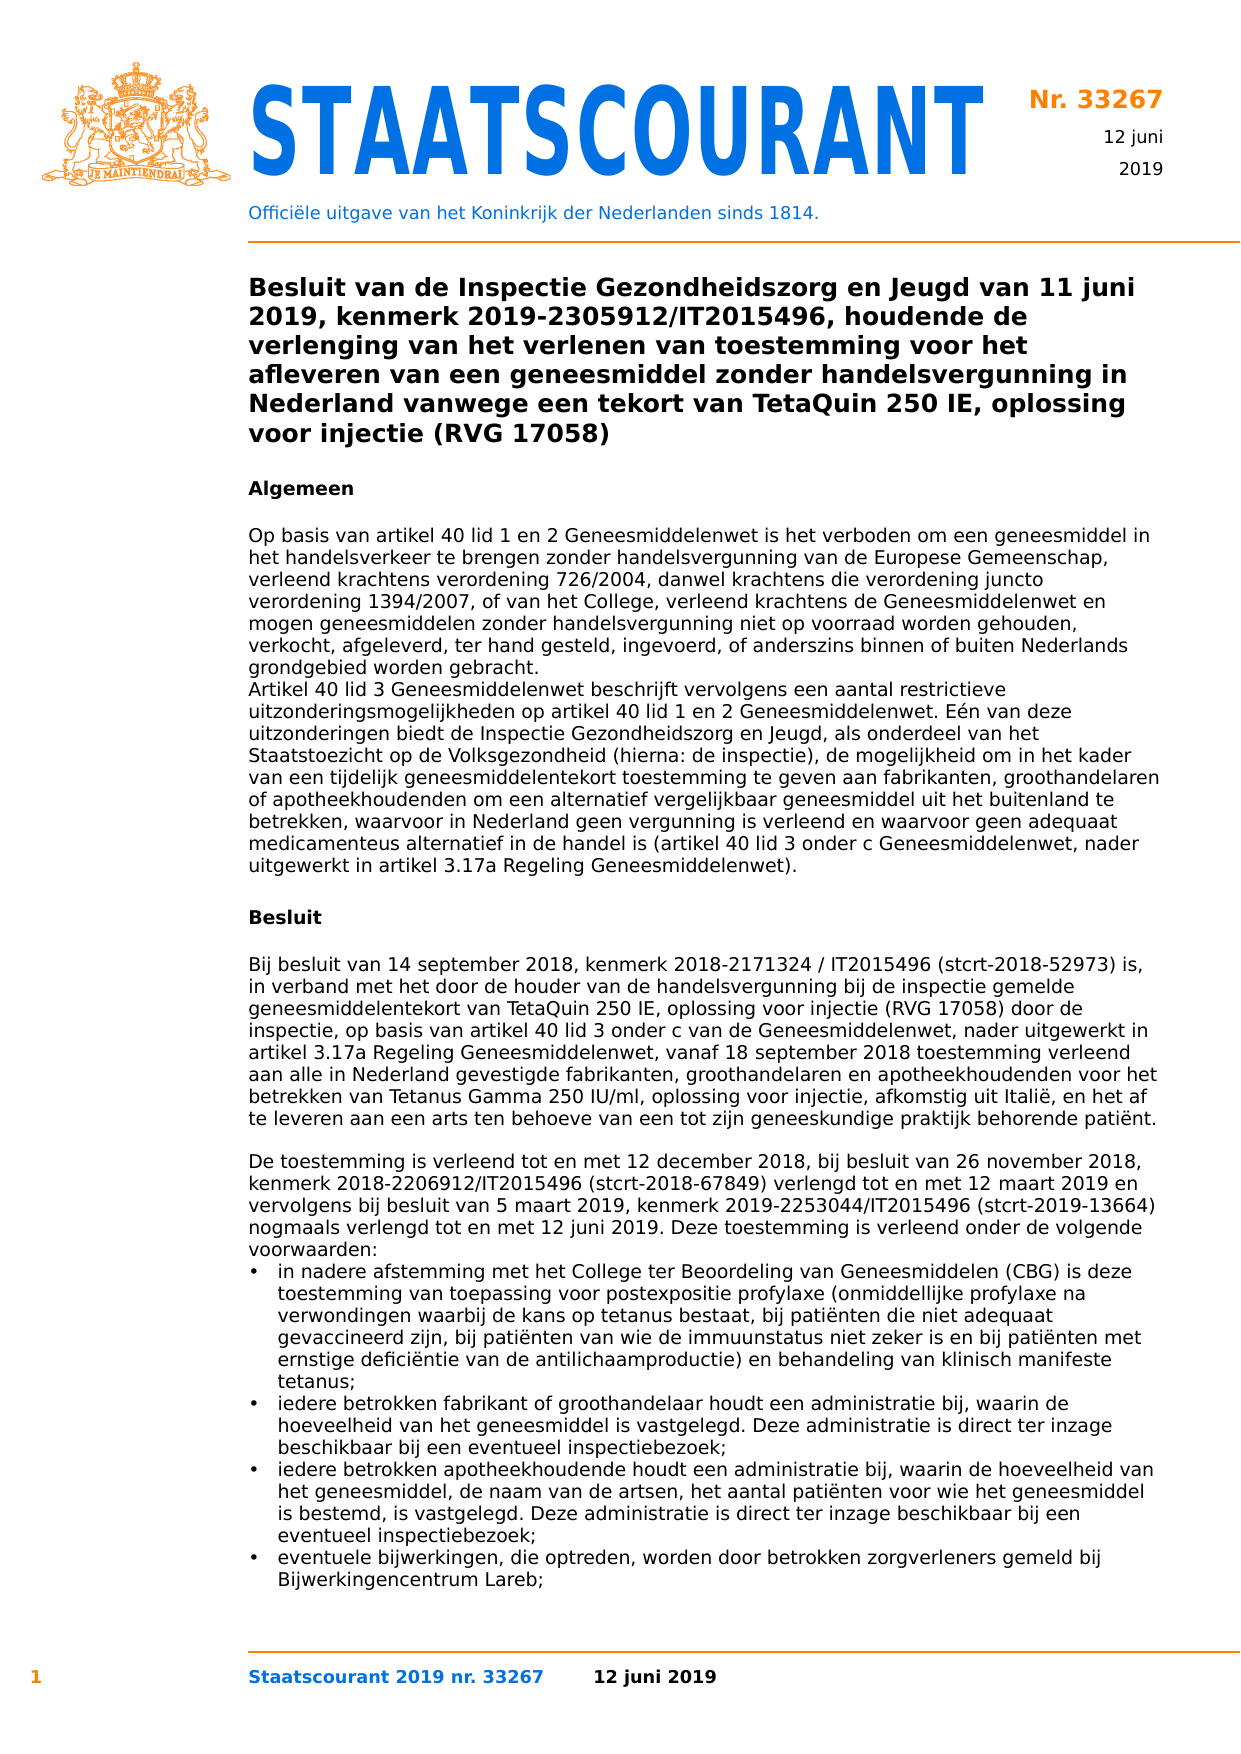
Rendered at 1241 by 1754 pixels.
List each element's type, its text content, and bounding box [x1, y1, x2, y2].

picture [41, 62, 231, 186]
table_header Nr. 33267 [998, 62, 1240, 121]
subtitle Besluit van de Inspectie Gezondheidszorg en Jeugd van 11 juni 2019, kenmerk 2019-2305912/IT2015496, houdende de verlenging van het verlenen van toestemming voor het afleveren van een geneesmiddel zonder handelsvergunning in Nederland vanwege een tekort van TetaQuin 250 IE, oplossing voor injectie (RVG 17058) [248, 273, 1163, 448]
table_header [25, 62, 248, 241]
text De toestemming is verleend tot en met 12 december 2018, bij besluit van 26 november 2018, kenmerk 2018-2206912/IT2015496 (stcrt-2018-67849) verlengd tot en met 12 maart 2019 en vervolgens bij besluit van 5 maart 2019, kenmerk 2019-2253044/IT2015496 (stcrt-2019-13664) nogmaals verlengd tot en met 12 juni 2019. Deze toestemming is verleend onder de volgende voorwaarden: [248, 1151, 1163, 1261]
text • eventuele bijwerkingen, die optreden, worden door betrokken zorgverleners gemeld bij Bijwerkingencentrum Lareb; [248, 1547, 1163, 1591]
text • iedere betrokken fabrikant of groothandelaar houdt een administratie bij, waarin de hoeveelheid van het geneesmiddel is vastgelegd. Deze administratie is direct ter inzage beschikbaar bij een eventueel inspectiebezoek; [248, 1393, 1163, 1459]
text Op basis van artikel 40 lid 1 en 2 Geneesmiddelenwet is het verboden om een geneesmiddel in het handelsverkeer te brengen zonder handelsvergunning van de Europese Gemeenschap, verleend krachtens verordening 726/2004, danwel krachtens die verordening juncto verordening 1394/2007, of van het College, verleend krachtens de Geneesmiddelenwet en mogen geneesmiddelen zonder handelsvergunning niet op voorraad worden gehouden, verkocht, afgeleverd, ter hand gesteld, ingevoerd, of anderszins binnen of buiten Nederlands grondgebied worden gebracht. [248, 525, 1163, 679]
text • iedere betrokken apotheekhoudende houdt een administratie bij, waarin de hoeveelheid van het geneesmiddel, de naam van de artsen, het aantal patiënten voor wie het geneesmiddel is bestemd, is vastgelegd. Deze administratie is direct ter inzage beschikbaar bij een eventueel inspectiebezoek; [248, 1459, 1163, 1547]
subtitle Algemeen [248, 478, 1163, 500]
table_header STAATSCOURANT [248, 62, 998, 203]
text Artikel 40 lid 3 Geneesmiddelenwet beschrijft vervolgens een aantal restrictieve uitzonderingsmogelijkheden op artikel 40 lid 1 en 2 Geneesmiddelenwet. Eén van deze uitzonderingen biedt de Inspectie Gezondheidszorg en Jeugd, als onderdeel van het Staatstoezicht op de Volksgezondheid (hierna: de inspectie), de mogelijkheid om in het kader van een tijdelijk geneesmiddelentekort toestemming te geven aan fabrikanten, groothandelaren of apotheekhoudenden om een alternatief vergelijkbaar geneesmiddel uit het buitenland te betrekken, waarvoor in Nederland geen vergunning is verleend en waarvoor geen adequaat medicamenteus alternatief in de handel is (artikel 40 lid 3 onder c Geneesmiddelenwet, nader uitgewerkt in artikel 3.17a Regeling Geneesmiddelenwet). [248, 679, 1163, 877]
table_cell 2019 [998, 153, 1240, 203]
text • in nadere afstemming met het College ter Beoordeling van Geneesmiddelen (CBG) is deze toestemming van toepassing voor postexpositie profylaxe (onmiddellijke profylaxe na verwondingen waarbij de kans op tetanus bestaat, bij patiënten die niet adequaat gevaccineerd zijn, bij patiënten van wie de immuunstatus niet zeker is en bij patiënten met ernstige deficiëntie van de antilichaamproductie) en behandeling van klinisch manifeste tetanus; [248, 1261, 1163, 1393]
text Bij besluit van 14 september 2018, kenmerk 2018-2171324 / IT2015496 (stcrt-2018-52973) is, in verband met het door de houder van de handelsvergunning bij de inspectie gemelde geneesmiddelentekort van TetaQuin 250 IE, oplossing voor injectie (RVG 17058) door de inspectie, op basis van artikel 40 lid 3 onder c van de Geneesmiddelenwet, nader uitgewerkt in artikel 3.17a Regeling Geneesmiddelenwet, vanaf 18 september 2018 toestemming verleend aan alle in Nederland gevestigde fabrikanten, groothandelaren en apotheekhoudenden voor het betrekken van Tetanus Gamma 250 IU/ml, oplossing voor injectie, afkomstig uit Italië, en het af te leveren aan een arts ten behoeve van een tot zijn geneeskundige praktijk behorende patiënt. [248, 954, 1163, 1129]
table_cell Officiële uitgave van het Koninkrijk der Nederlanden sinds 1814. [248, 203, 1240, 241]
subtitle Besluit [248, 907, 1163, 929]
table_cell 12 juni [998, 121, 1240, 153]
